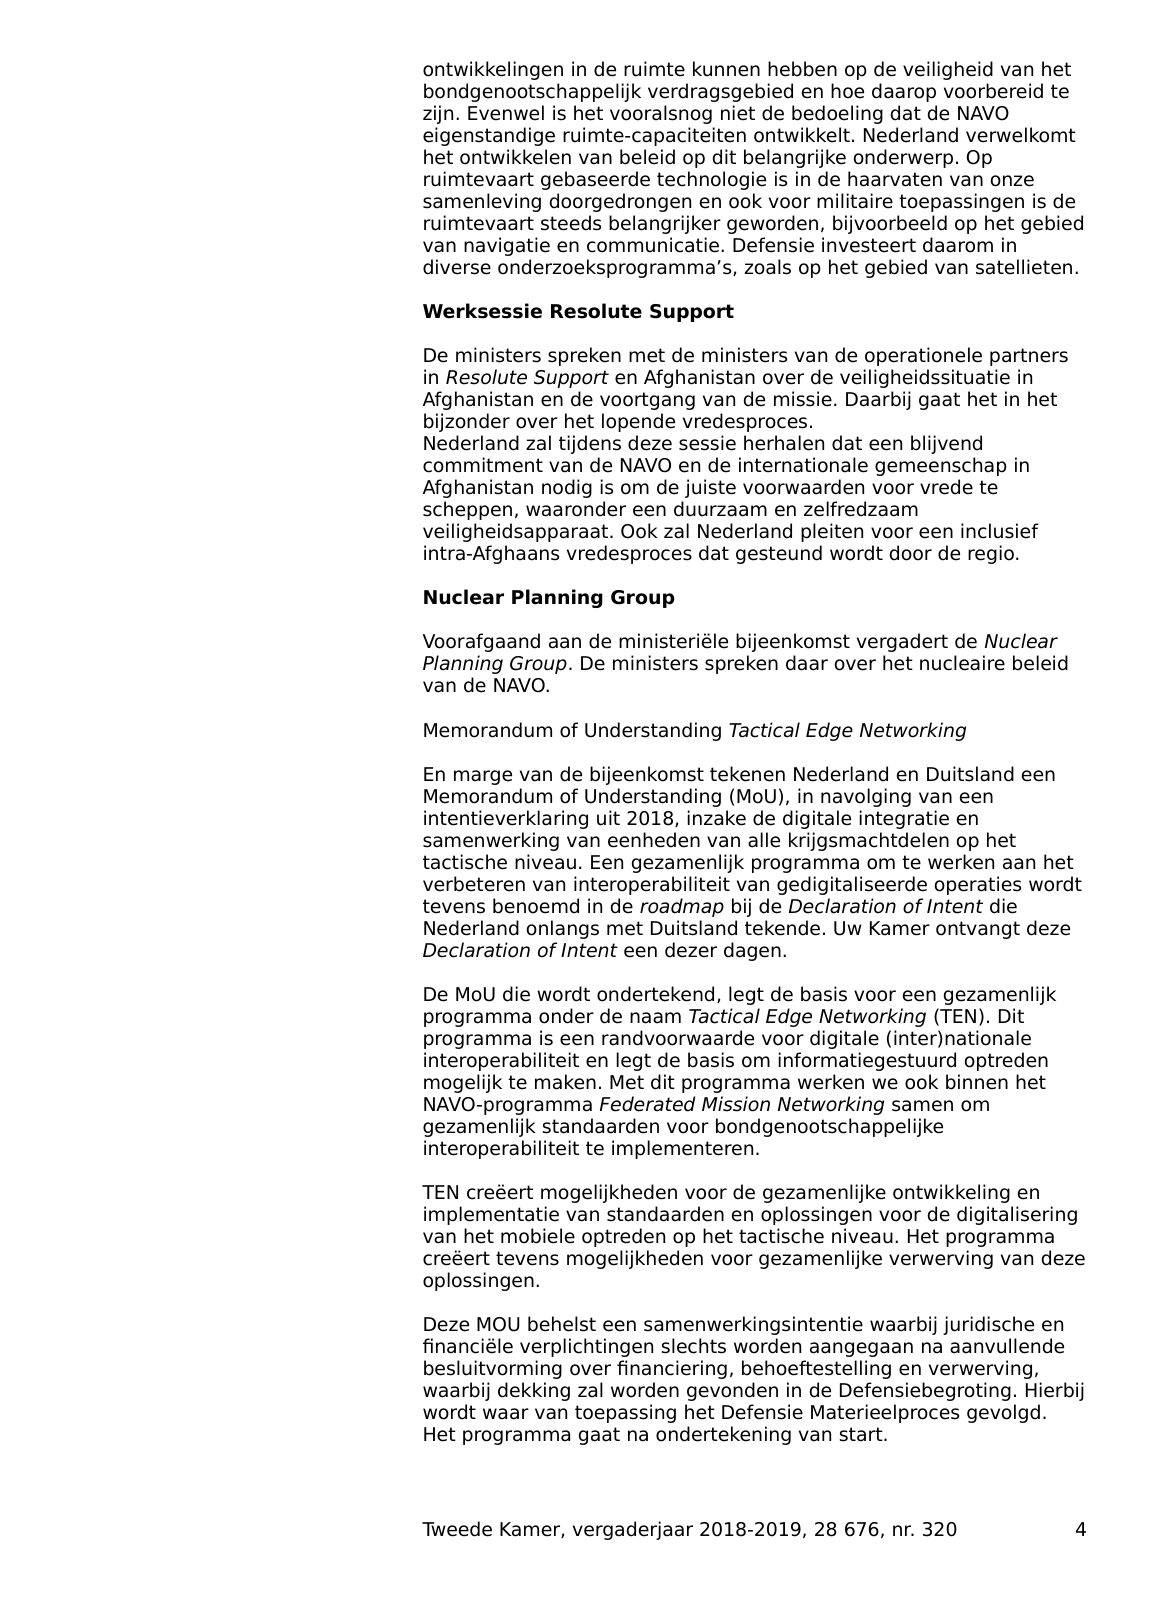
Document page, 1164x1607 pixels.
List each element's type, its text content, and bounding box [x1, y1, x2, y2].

text ontwikkelingen in de ruimte kunnen hebben op de veiligheid van het bondgenootschappelijk verdragsgebied en hoe daarop voorbereid te zijn. Evenwel is het vooralsnog niet de bedoeling dat de NAVO eigenstandige ruimte-capaciteiten ontwikkelt. Nederland verwelkomt het ontwikkelen van beleid op dit belangrijke onderwerp. Op ruimtevaart gebaseerde technologie is in de haarvaten van onze samenleving doorgedrongen en ook voor militaire toepassingen is de ruimtevaart steeds belangrijker geworden, bijvoorbeeld op het gebied van navigatie en communicatie. Defensie investeert daarom in diverse onderzoeksprogramma’s, zoals op het gebied van satellieten. [422, 59, 1087, 279]
text Deze MOU behelst een samenwerkingsintentie waarbij juridische en financiële verplichtingen slechts worden aangegaan na aanvullende besluitvorming over financiering, behoeftestelling en verwerving, waarbij dekking zal worden gevonden in de Defensiebegroting. Hierbij wordt waar van toepassing het Defensie Materieelproces gevolgd. Het programma gaat na ondertekening van start. [422, 1314, 1087, 1446]
text TEN creëert mogelijkheden voor de gezamenlijke ontwikkeling en implementatie van standaarden en oplossingen voor de digitalisering van het mobiele optreden op het tactische niveau. Het programma creëert tevens mogelijkheden voor gezamenlijke verwerving van deze oplossingen. [422, 1182, 1087, 1292]
text De MoU die wordt ondertekend, legt de basis voor een gezamenlijk programma onder de naam Tactical Edge Networking (TEN). Dit programma is een randvoorwaarde voor digitale (inter)nationale interoperabiliteit en legt de basis om informatiegestuurd optreden mogelijk te maken. Met dit programma werken we ook binnen het NAVO-programma Federated Mission Networking samen om gezamenlijk standaarden voor bondgenootschappelijke interoperabiliteit te implementeren. [422, 984, 1087, 1159]
text En marge van de bijeenkomst tekenen Nederland en Duitsland een Memorandum of Understanding (MoU), in navolging van een intentieverklaring uit 2018, inzake de digitale integratie en samenwerking van eenheden van alle krijgsmachtdelen op het tactische niveau. Een gezamenlijk programma om te werken aan het verbeteren van interoperabiliteit van gedigitaliseerde operaties wordt tevens benoemd in de roadmap bij de Declaration of Intent die Nederland onlangs met Duitsland tekende. Uw Kamer ontvangt deze Declaration of Intent een dezer dagen. [422, 764, 1087, 961]
text Nederland zal tijdens deze sessie herhalen dat een blijvend commitment van de NAVO en de internationale gemeenschap in Afghanistan nodig is om de juiste voorwaarden voor vrede te scheppen, waaronder een duurzaam en zelfredzaam veiligheidsapparaat. Ook zal Nederland pleiten voor een inclusief intra-Afghaans vredesproces dat gesteund wordt door de regio. [422, 433, 1087, 565]
subtitle Werksessie Resolute Support [422, 301, 1087, 323]
subtitle Nuclear Planning Group [422, 587, 1087, 609]
text Voorafgaand aan de ministeriële bijeenkomst vergadert de Nuclear Planning Group. De ministers spreken daar over het nucleaire beleid van de NAVO. [422, 631, 1087, 697]
subtitle Memorandum of Understanding Tactical Edge Networking [422, 719, 1087, 741]
text De ministers spreken met de ministers van de operationele partners in Resolute Support en Afghanistan over de veiligheidssituatie in Afghanistan en de voortgang van de missie. Daarbij gaat het in het bijzonder over het lopende vredesproces. [422, 345, 1087, 433]
